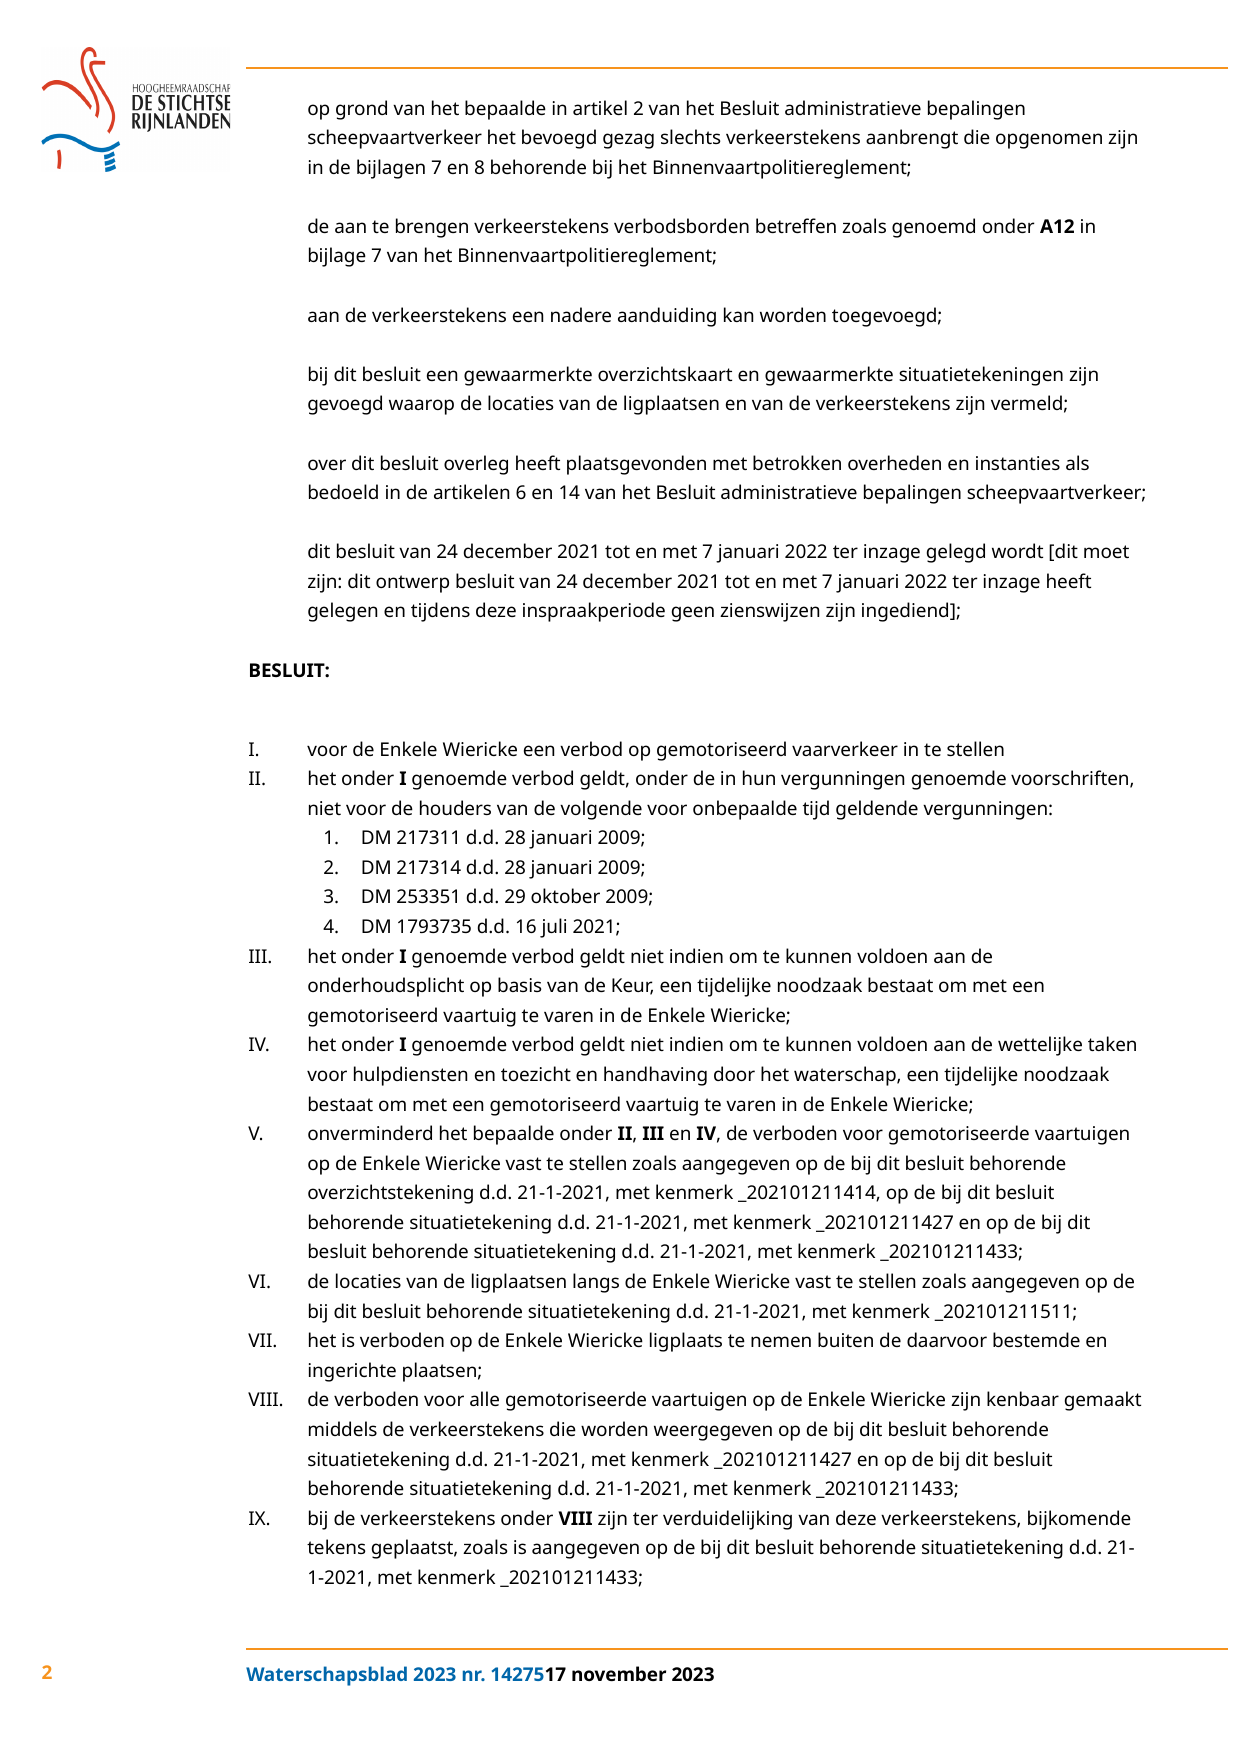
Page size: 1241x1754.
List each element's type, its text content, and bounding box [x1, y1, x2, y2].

list dit besluit van 24 december 2021 tot en met 7 januari 2022 ter inzage gelegd wordt [dit moet zijn: dit ontwerp besluit van 24 december 2021 tot en met 7 januari 2022 ter inzage heeft gelegen en tijdens deze inspraakperiode geen zienswijzen zijn ingediend]; [248, 538, 1152, 623]
picture [41, 47, 231, 172]
list het onder I genoemde verbod geldt, onder de in hun vergunningen genoemde voorschriften, niet voor de houders van de volgende voor onbepaalde tijd geldende vergunningen: [248, 765, 1152, 821]
text BESLUIT: [248, 657, 1152, 683]
list de verboden voor alle gemotoriseerde vaartuigen op de Enkele Wiericke zijn kenbaar gemaakt middels de verkeerstekens die worden weergegeven op de bij dit besluit behorende situatietekening d.d. 21-1-2021, met kenmerk _202101211427 en op de bij dit besluit behorende situatietekening d.d. 21-1-2021, met kenmerk _202101211433; [248, 1387, 1152, 1501]
list DM 1793735 d.d. 16 juli 2021; [323, 913, 1152, 939]
list de locaties van de ligplaatsen langs de Enkele Wiericke vast te stellen zoals aangegeven op de bij dit besluit behorende situatietekening d.d. 21-1-2021, met kenmerk _202101211511; [248, 1268, 1152, 1323]
list het onder I genoemde verbod geldt niet indien om te kunnen voldoen aan de wettelijke taken voor hulpdiensten en toezicht en handhaving door het waterschap, een tijdelijke noodzaak bestaat om met een gemotoriseerd vaartuig te varen in de Enkele Wiericke; [248, 1032, 1152, 1116]
list onverminderd het bepaalde onder II, III en IV, de verboden voor gemotoriseerde vaartuigen op de Enkele Wiericke vast te stellen zoals aangegeven op de bij dit besluit behorende overzichtstekening d.d. 21-1-2021, met kenmerk _202101211414, op de bij dit besluit behorende situatietekening d.d. 21-1-2021, met kenmerk _202101211427 en op de bij dit besluit behorende situatietekening d.d. 21-1-2021, met kenmerk _202101211433; [248, 1120, 1152, 1264]
list voor de Enkele Wiericke een verbod op gemotoriseerd vaarverkeer in te stellen [248, 736, 1152, 761]
list het onder I genoemde verbod geldt niet indien om te kunnen voldoen aan de onderhoudsplicht op basis van de Keur, een tijdelijke noodzaak bestaat om met een gemotoriseerd vaartuig te varen in de Enkele Wiericke; [248, 943, 1152, 1028]
list het is verboden op de Enkele Wiericke ligplaats te nemen buiten de daarvoor bestemde en ingerichte plaatsen; [248, 1327, 1152, 1383]
list DM 253351 d.d. 29 oktober 2009; [323, 884, 1152, 909]
list over dit besluit overleg heeft plaatsgevonden met betrokken overheden en instanties als bedoeld in de artikelen 6 en 14 van het Besluit administratieve bepalingen scheepvaartverkeer; [248, 450, 1152, 505]
list DM 217311 d.d. 28 januari 2009; [323, 824, 1152, 850]
list aan de verkeerstekens een nadere aanduiding kan worden toegevoegd; [248, 302, 1152, 328]
list op grond van het bepaalde in artikel 2 van het Besluit administratieve bepalingen scheepvaartverkeer het bevoegd gezag slechts verkeerstekens aanbrengt die opgenomen zijn in de bijlagen 7 en 8 behorende bij het Binnenvaartpolitiereglement; [248, 95, 1152, 180]
list de aan te brengen verkeerstekens verbodsborden betreffen zoals genoemd onder A12 in bijlage 7 van het Binnenvaartpolitiereglement; [248, 213, 1152, 268]
list DM 217314 d.d. 28 januari 2009; [323, 854, 1152, 880]
list bij dit besluit een gewaarmerkte overzichtskaart en gewaarmerkte situatietekeningen zijn gevoegd waarop de locaties van de ligplaatsen en van de verkeerstekens zijn vermeld; [248, 361, 1152, 416]
list bij de verkeerstekens onder VIII zijn ter verduidelijking van deze verkeerstekens, bijkomende tekens geplaatst, zoals is aangegeven op de bij dit besluit behorende situatietekening d.d. 21-1-2021, met kenmerk _202101211433; [248, 1505, 1152, 1590]
